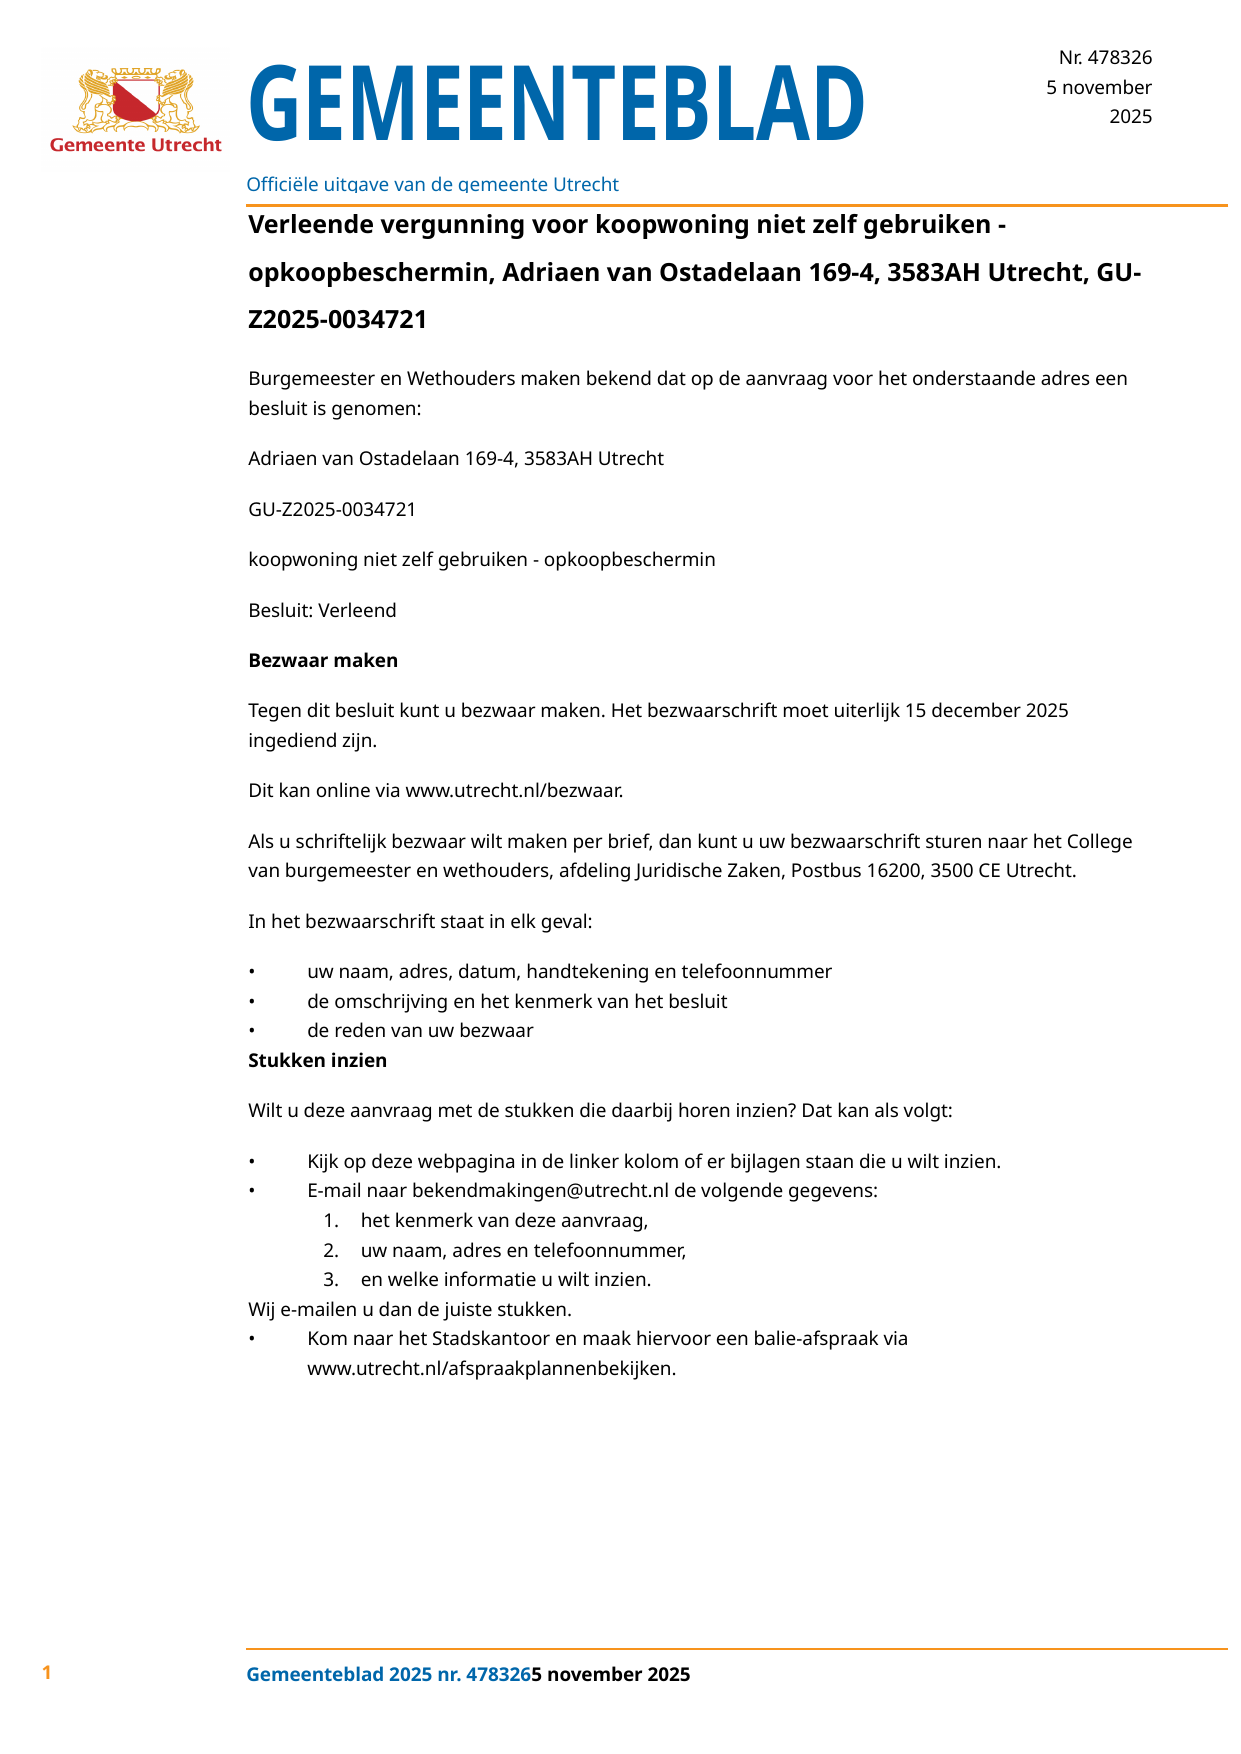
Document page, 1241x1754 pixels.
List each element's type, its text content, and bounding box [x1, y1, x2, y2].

list uw naam, adres en telefoonnummer, [323, 1237, 1152, 1262]
list E-mail naar bekendmakingen@utrecht.nl de volgende gegevens: [248, 1178, 1152, 1203]
text Adriaen van Ostadelaan 169-4, 3583AH Utrecht [248, 446, 1152, 471]
text Dit kan online via www.utrecht.nl/bezwaar. [248, 778, 1152, 803]
text Wij e-mailen u dan de juiste stukken. [248, 1296, 1152, 1322]
list de omschrijving en het kenmerk van het besluit [248, 988, 1152, 1014]
list de reden van uw bezwaar [248, 1018, 1152, 1043]
text Stukken inzien [248, 1047, 1152, 1073]
list het kenmerk van deze aanvraag, [323, 1207, 1152, 1233]
list Kom naar het Stadskantoor en maak hiervoor een balie-afspraak via www.utrecht.nl/afspraakplannenbekijken. [248, 1326, 1152, 1381]
text Verleende vergunning voor koopwoning niet zelf gebruiken - opkoopbeschermin, Adriaen van Ostadelaan 169-4, 3583AH Utrecht, GU-Z2025-0034721 [248, 207, 1152, 336]
list Kijk op deze webpagina in de linker kolom of er bijlagen staan die u wilt inzien. [248, 1148, 1152, 1174]
text Burgemeester en Wethouders maken bekend dat op de aanvraag voor het onderstaande adres een besluit is genomen: [248, 366, 1152, 421]
picture [41, 47, 231, 172]
list uw naam, adres, datum, handtekening en telefoonnummer [248, 958, 1152, 984]
text Besluit: Verleend [248, 597, 1152, 622]
text koopwoning niet zelf gebruiken - opkoopbeschermin [248, 546, 1152, 572]
text Bezwaar maken [248, 647, 1152, 673]
text Wilt u deze aanvraag met de stukken die daarbij horen inzien? Dat kan als volgt: [248, 1098, 1152, 1123]
text GU-Z2025-0034721 [248, 496, 1152, 522]
text In het bezwaarschrift staat in elk geval: [248, 908, 1152, 934]
text Tegen dit besluit kunt u bezwaar maken. Het bezwaarschrift moet uiterlijk 15 december 2025 ingediend zijn. [248, 698, 1152, 753]
text Als u schriftelijk bezwaar wilt maken per brief, dan kunt u uw bezwaarschrift sturen naar het College van burgemeester en wethouders, afdeling Juridische Zaken, Postbus 16200, 3500 CE Utrecht. [248, 828, 1152, 883]
list en welke informatie u wilt inzien. [323, 1266, 1152, 1292]
